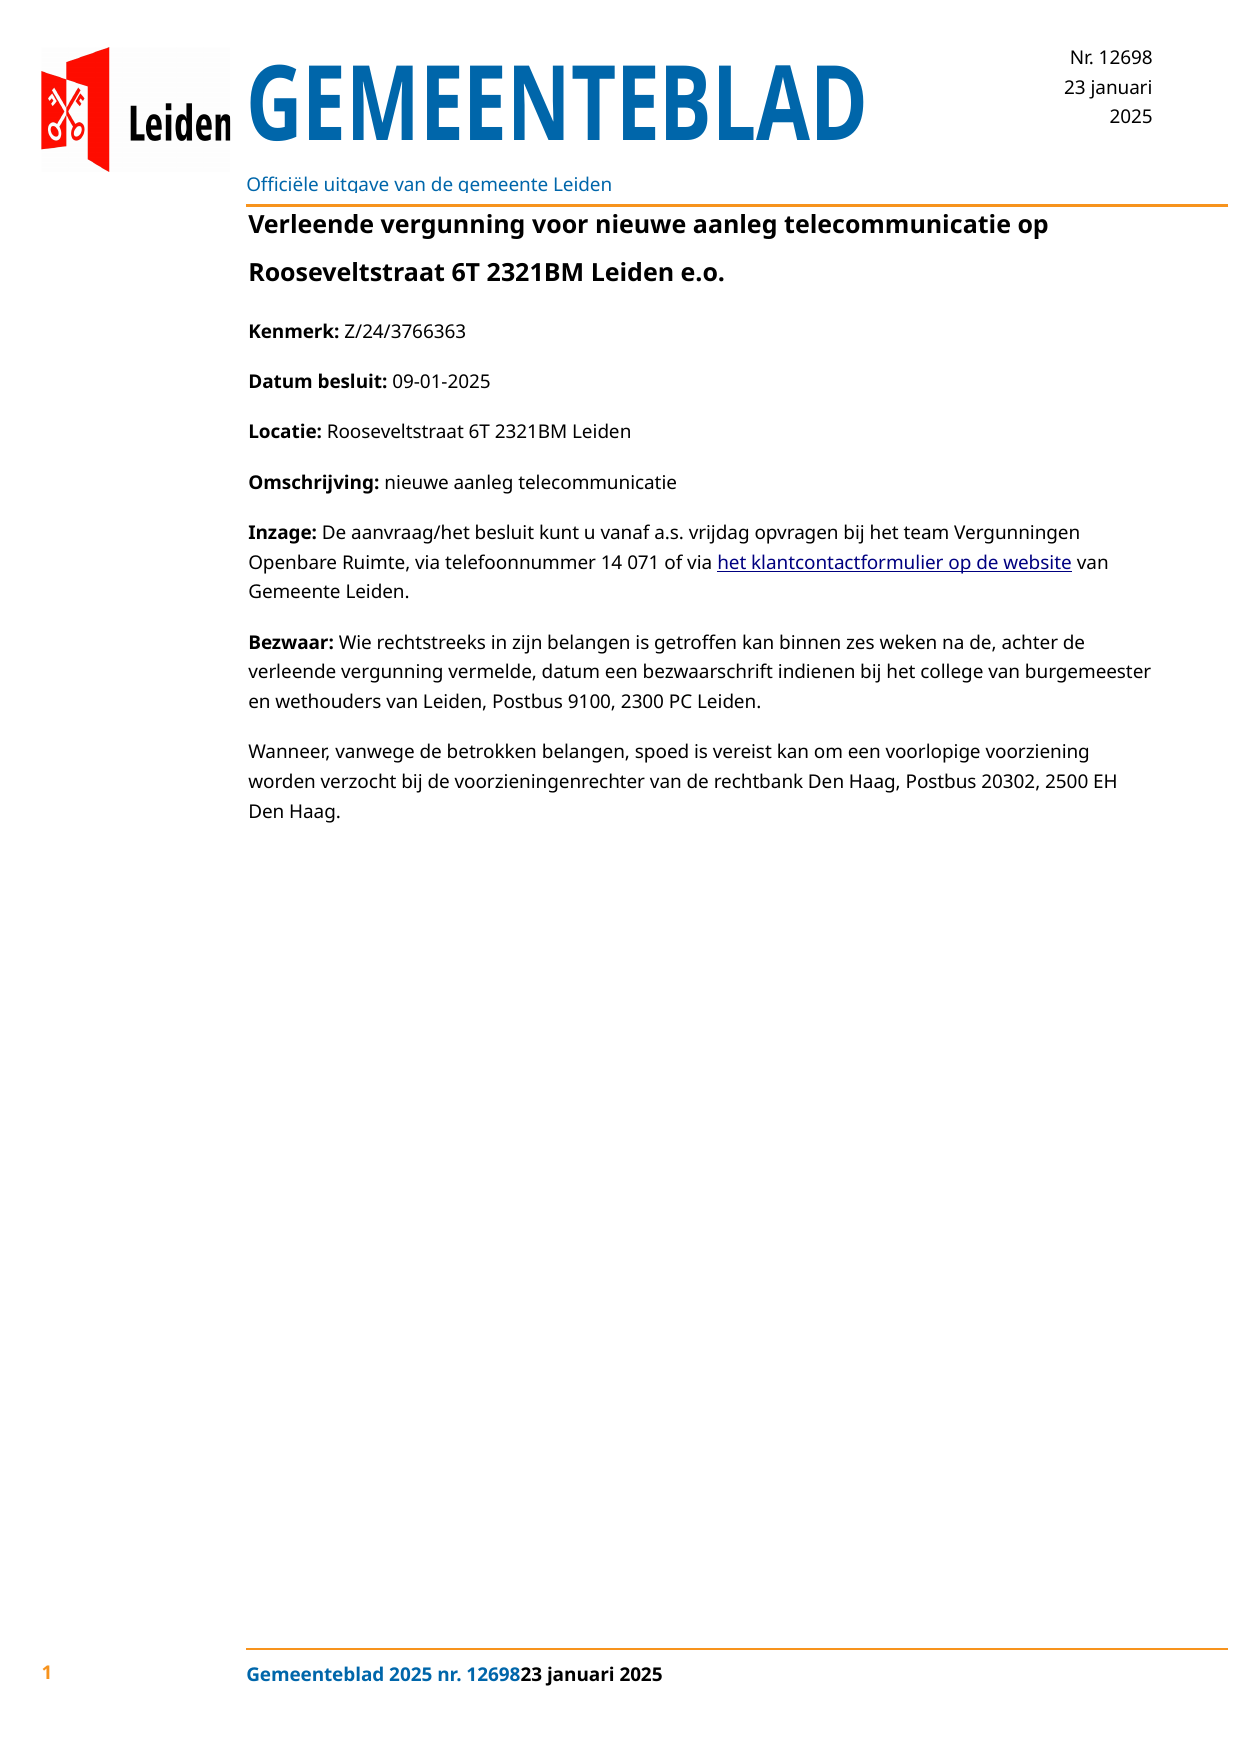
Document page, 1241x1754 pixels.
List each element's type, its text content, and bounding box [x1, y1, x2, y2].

text Bezwaar: Wie rechtstreeks in zijn belangen is getroffen kan binnen zes weken na de, achter de verleende vergunning vermelde, datum een bezwaarschrift indienen bij het college van burgemeester en wethouders van Leiden, Postbus 9100, 2300 PC Leiden. [248, 629, 1152, 714]
text Inzage: De aanvraag/het besluit kunt u vanaf a.s. vrijdag opvragen bij het team Vergunningen Openbare Ruimte, via telefoonnummer 14 071 of via het klantcontactformulier op de website van Gemeente Leiden. [248, 519, 1152, 604]
picture [41, 47, 231, 172]
text Verleende vergunning voor nieuwe aanleg telecommunicatie op Rooseveltstraat 6T 2321BM Leiden e.o. [248, 207, 1152, 288]
text Wanneer, vanwege de betrokken belangen, spoed is vereist kan om een voorlopige voorziening worden verzocht bij de voorzieningenrechter van de rechtbank Den Haag, Postbus 20302, 2500 EH Den Haag. [248, 739, 1152, 824]
text Locatie: Rooseveltstraat 6T 2321BM Leiden [248, 419, 1152, 444]
text Kenmerk: Z/24/3766363 [248, 318, 1152, 344]
text Omschrijving: nieuwe aanleg telecommunicatie [248, 469, 1152, 495]
text Datum besluit: 09-01-2025 [248, 368, 1152, 394]
